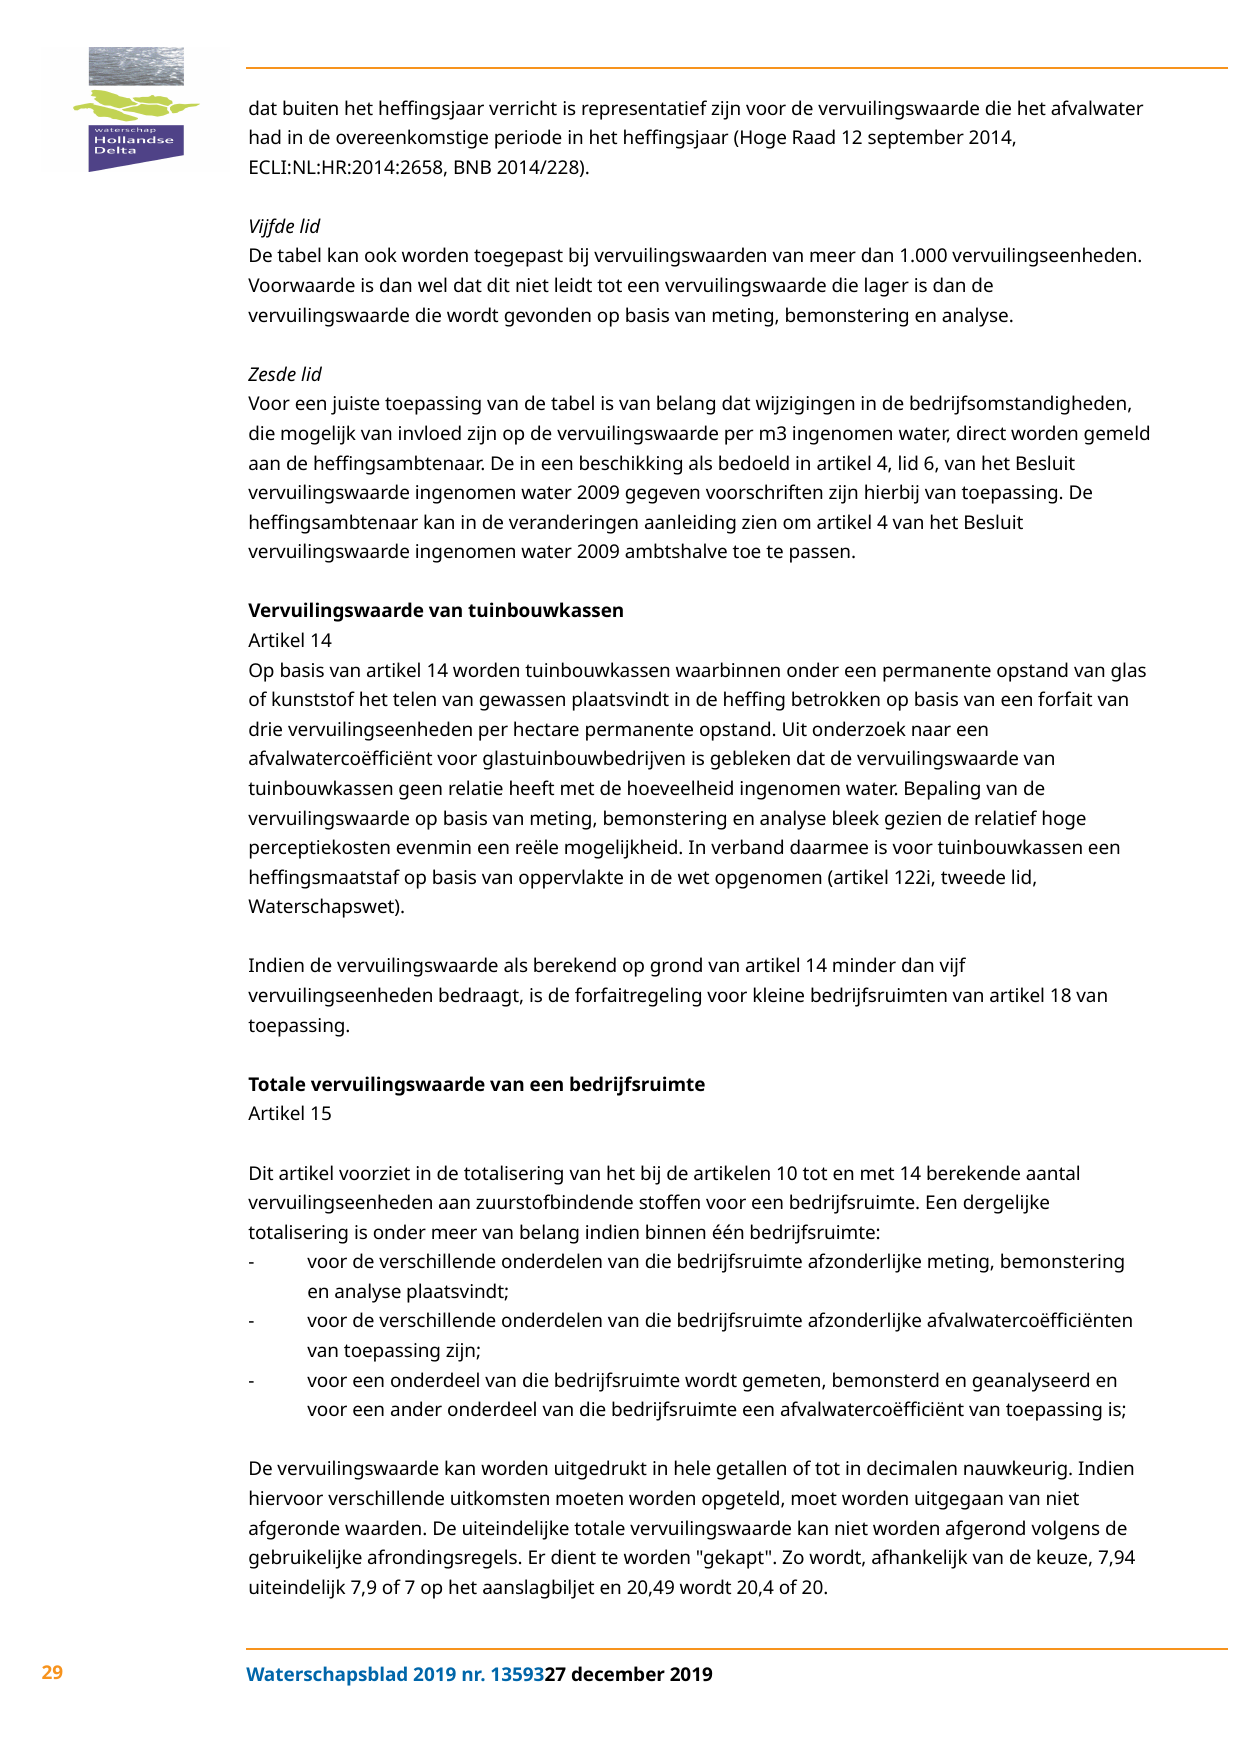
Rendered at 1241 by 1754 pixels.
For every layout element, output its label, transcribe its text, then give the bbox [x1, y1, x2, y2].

text Vervuilingswaarde van tuinbouwkassen [248, 598, 1152, 623]
text Indien de vervuilingswaarde als berekend op grond van artikel 14 minder dan vijf vervuilingseenheden bedraagt, is de forfaitregeling voor kleine bedrijfsruimten van artikel 18 van toepassing. [248, 953, 1152, 1038]
picture [41, 47, 231, 172]
text De vervuilingswaarde kan worden uitgedrukt in hele getallen of tot in decimalen nauwkeurig. Indien hiervoor verschillende uitkomsten moeten worden opgeteld, moet worden uitgegaan van niet afgeronde waarden. De uiteindelijke totale vervuilingswaarde kan niet worden afgerond volgens de gebruikelijke afrondingsregels. Er dient te worden "gekapt". Zo wordt, afhankelijk van de keuze, 7,94 uiteindelijk 7,9 of 7 op het aanslagbiljet en 20,49 wordt 20,4 of 20. [248, 1456, 1152, 1600]
list voor de verschillende onderdelen van die bedrijfsruimte afzonderlijke afvalwatercoëfficiënten van toepassing zijn; [248, 1308, 1152, 1363]
text dat buiten het heffingsjaar verricht is representatief zijn voor de vervuilingswaarde die het afvalwater had in de overeenkomstige periode in het heffingsjaar (Hoge Raad 12 september 2014, ECLI:NL:HR:2014:2658, BNB 2014/228). [248, 95, 1152, 180]
text Op basis van artikel 14 worden tuinbouwkassen waarbinnen onder een permanente opstand van glas of kunststof het telen van gewassen plaatsvindt in de heffing betrokken op basis van een forfait van drie vervuilingseenheden per hectare permanente opstand. Uit onderzoek naar een afvalwatercoëfficiënt voor glastuinbouwbedrijven is gebleken dat de vervuilingswaarde van tuinbouwkassen geen relatie heeft met de hoeveelheid ingenomen water. Bepaling van de vervuilingswaarde op basis van meting, bemonstering en analyse bleek gezien de relatief hoge perceptiekosten evenmin een reële mogelijkheid. In verband daarmee is voor tuinbouwkassen een heffingsmaatstaf op basis van oppervlakte in de wet opgenomen (artikel 122i, tweede lid, Waterschapswet). [248, 657, 1152, 919]
list voor een onderdeel van die bedrijfsruimte wordt gemeten, bemonsterd en geanalyseerd en voor een ander onderdeel van die bedrijfsruimte een afvalwatercoëfficiënt van toepassing is; [248, 1367, 1152, 1422]
list voor de verschillende onderdelen van die bedrijfsruimte afzonderlijke meting, bemonstering en analyse plaatsvindt; [248, 1248, 1152, 1304]
text Artikel 15 [248, 1101, 1152, 1126]
text Artikel 14 [248, 627, 1152, 653]
text Totale vervuilingswaarde van een bedrijfsruimte [248, 1071, 1152, 1097]
text Dit artikel voorziet in de totalisering van het bij de artikelen 10 tot en met 14 berekende aantal vervuilingseenheden aan zuurstofbindende stoffen voor een bedrijfsruimte. Een dergelijke totalisering is onder meer van belang indien binnen één bedrijfsruimte: [248, 1160, 1152, 1245]
text Vijfde lid [248, 213, 1152, 239]
text De tabel kan ook worden toegepast bij vervuilingswaarden van meer dan 1.000 vervuilingseenheden. Voorwaarde is dan wel dat dit niet leidt tot een vervuilingswaarde die lager is dan de vervuilingswaarde die wordt gevonden op basis van meting, bemonstering en analyse. [248, 243, 1152, 328]
text Zesde lid [248, 361, 1152, 387]
text Voor een juiste toepassing van de tabel is van belang dat wijzigingen in de bedrijfsomstandigheden, die mogelijk van invloed zijn op de vervuilingswaarde per m3 ingenomen water, direct worden gemeld aan de heffingsambtenaar. De in een beschikking als bedoeld in artikel 4, lid 6, van het Besluit vervuilingswaarde ingenomen water 2009 gegeven voorschriften zijn hierbij van toepassing. De heffingsambtenaar kan in de veranderingen aanleiding zien om artikel 4 van het Besluit vervuilingswaarde ingenomen water 2009 ambtshalve toe te passen. [248, 391, 1152, 564]
